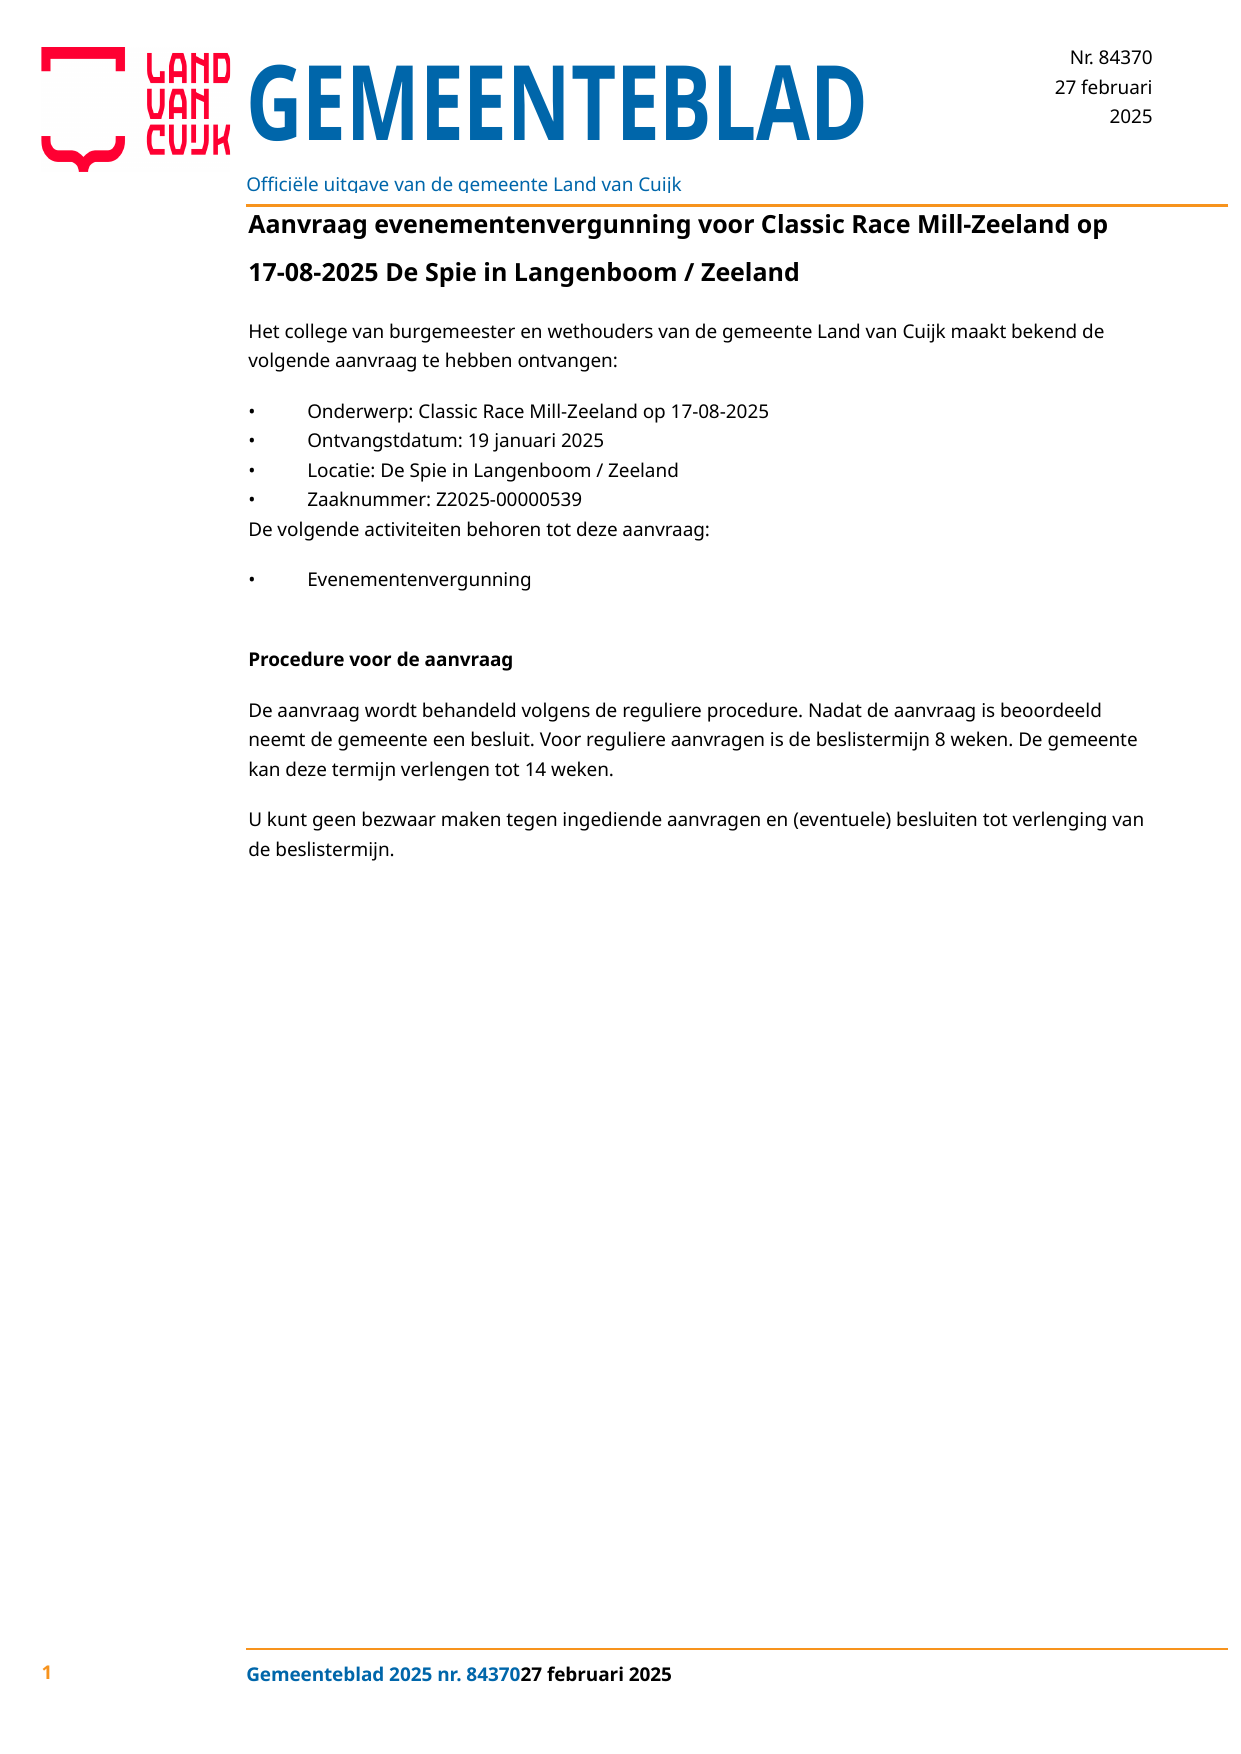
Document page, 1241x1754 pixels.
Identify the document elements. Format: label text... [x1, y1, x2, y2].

list Locatie: De Spie in Langenboom / Zeeland [248, 457, 1152, 483]
text De aanvraag wordt behandeld volgens de reguliere procedure. Nadat de aanvraag is beoordeeld neemt de gemeente een besluit. Voor reguliere aanvragen is de beslistermijn 8 weken. De gemeente kan deze termijn verlengen tot 14 weken. [248, 697, 1152, 782]
list Zaaknummer: Z2025-00000539 [248, 487, 1152, 512]
text De volgende activiteiten behoren tot deze aanvraag: [248, 516, 1152, 542]
text Procedure voor de aanvraag [248, 647, 1152, 672]
list Ontvangstdatum: 19 januari 2025 [248, 427, 1152, 453]
text Aanvraag evenementenvergunning voor Classic Race Mill-Zeeland op 17-08-2025 De Spie in Langenboom / Zeeland [248, 207, 1152, 288]
list Evenementenvergunning [248, 567, 1152, 592]
text Het college van burgemeester en wethouders van de gemeente Land van Cuijk maakt bekend de volgende aanvraag te hebben ontvangen: [248, 318, 1152, 373]
picture [41, 47, 231, 172]
text U kunt geen bezwaar maken tegen ingediende aanvragen en (eventuele) besluiten tot verlenging van de beslistermijn. [248, 807, 1152, 862]
list Onderwerp: Classic Race Mill-Zeeland op 17-08-2025 [248, 398, 1152, 424]
